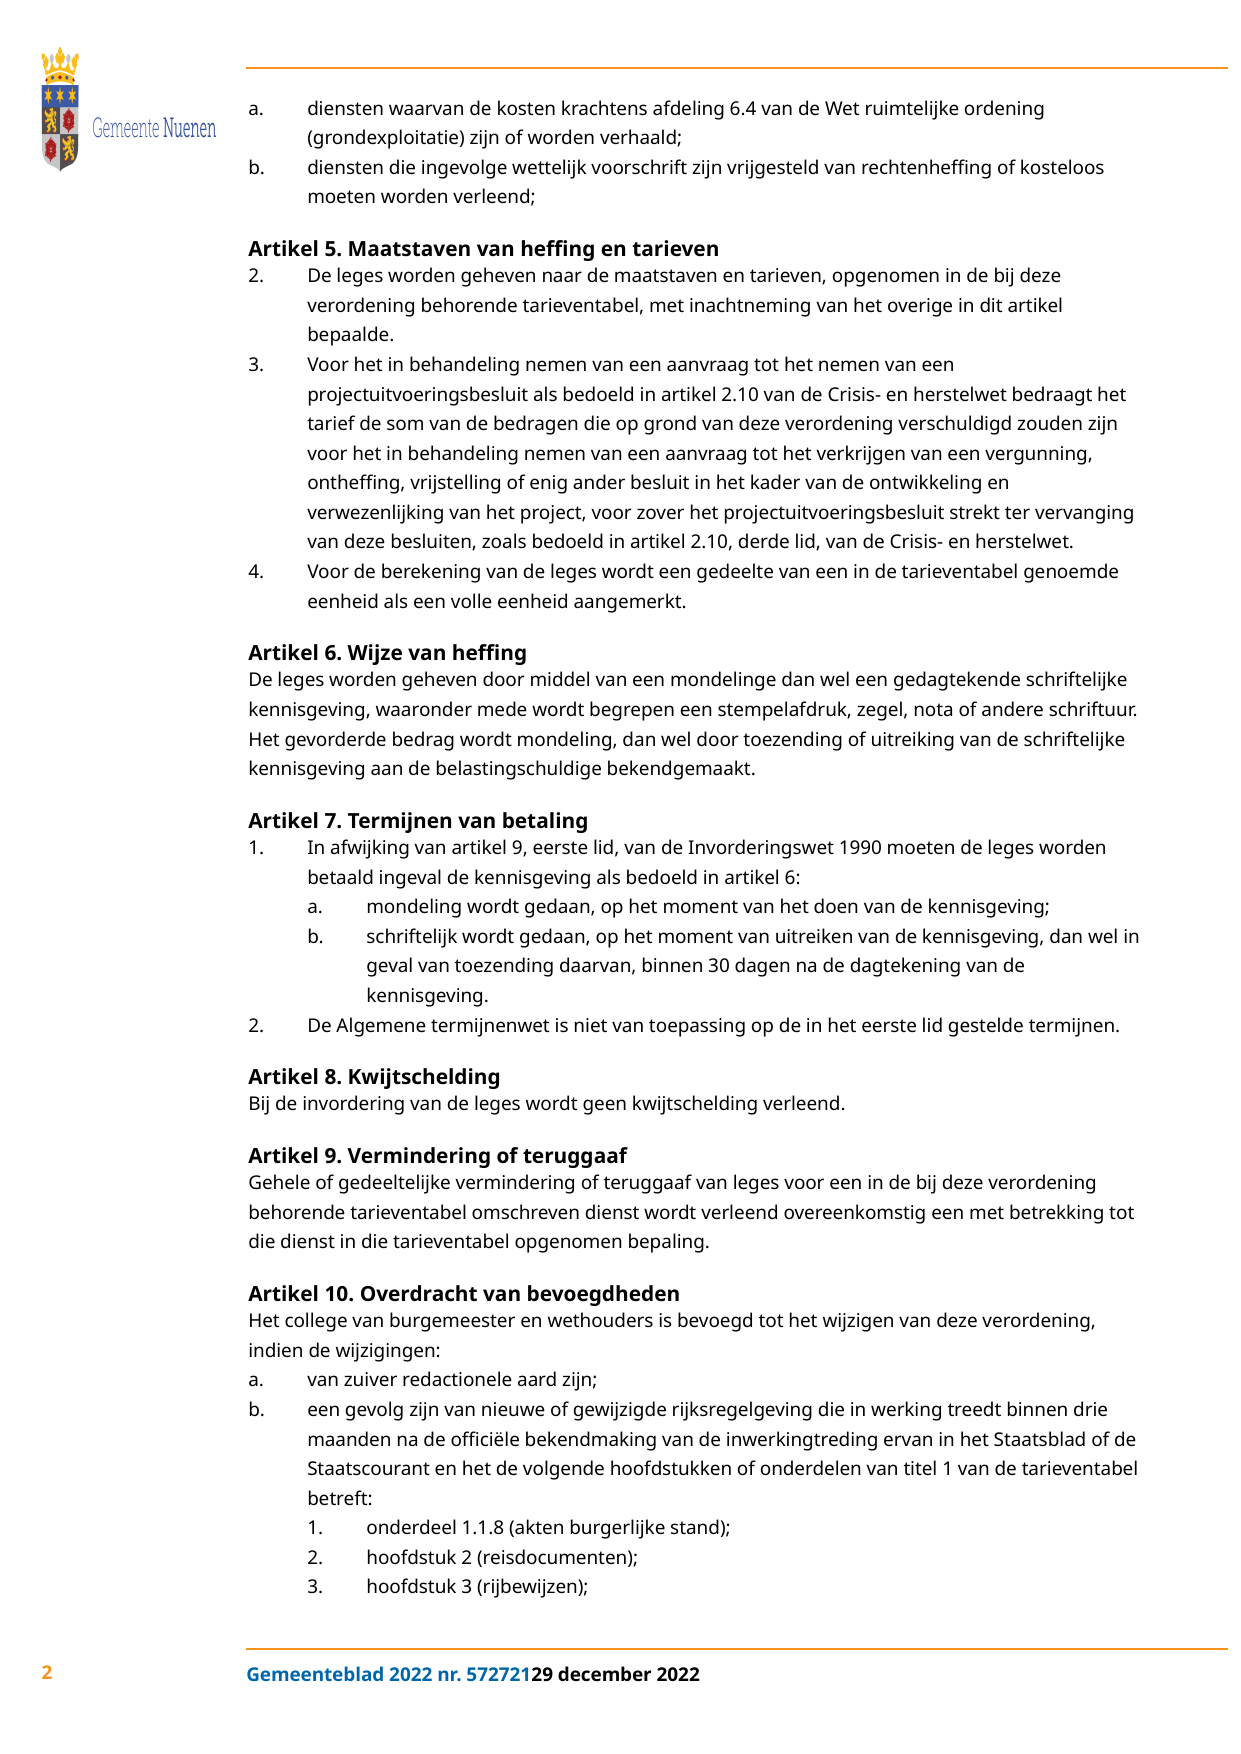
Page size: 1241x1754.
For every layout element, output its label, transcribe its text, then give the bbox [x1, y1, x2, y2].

list mondeling wordt gedaan, op het moment van het doen van de kennisgeving; [307, 893, 1152, 919]
list De Algemene termijnenwet is niet van toepassing op de in het eerste lid gestelde termijnen. [248, 1012, 1152, 1037]
list van zuiver redactionele aard zijn; [248, 1367, 1152, 1392]
text Artikel 8. Kwijtschelding [248, 1062, 1152, 1091]
list hoofdstuk 2 (reisdocumenten); [307, 1544, 1152, 1570]
list diensten waarvan de kosten krachtens afdeling 6.4 van de Wet ruimtelijke ordening (grondexploitatie) zijn of worden verhaald; [248, 95, 1152, 150]
text Artikel 10. Overdracht van bevoegdheden [248, 1279, 1152, 1307]
picture [41, 47, 231, 172]
list Voor het in behandeling nemen van een aanvraag tot het nemen van een projectuitvoeringsbesluit als bedoeld in artikel 2.10 van de Crisis- en herstelwet bedraagt het tarief de som van de bedragen die op grond van deze verordening verschuldigd zouden zijn voor het in behandeling nemen van een aanvraag tot het verkrijgen van een vergunning, ontheffing, vrijstelling of enig ander besluit in het kader van de ontwikkeling en verwezenlijking van het project, voor zover het projectuitvoeringsbesluit strekt ter vervanging van deze besluiten, zoals bedoeld in artikel 2.10, derde lid, van de Crisis- en herstelwet. [248, 351, 1152, 554]
text Het college van burgemeester en wethouders is bevoegd tot het wijzigen van deze verordening, indien de wijzigingen: [248, 1307, 1152, 1363]
list In afwijking van artikel 9, eerste lid, van de Invorderingswet 1990 moeten de leges worden betaald ingeval de kennisgeving als bedoeld in artikel 6: [248, 834, 1152, 889]
text De leges worden geheven door middel van een mondelinge dan wel een gedagtekende schriftelijke kennisgeving, waaronder mede wordt begrepen een stempelafdruk, zegel, nota of andere schriftuur. Het gevorderde bedrag wordt mondeling, dan wel door toezending of uitreiking van de schriftelijke kennisgeving aan de belastingschuldige bekendgemaakt. [248, 667, 1152, 781]
text Artikel 6. Wijze van heffing [248, 638, 1152, 667]
text Gehele of gedeeltelijke vermindering of teruggaaf van leges voor een in de bij deze verordening behorende tarieventabel omschreven dienst wordt verleend overeenkomstig een met betrekking tot die dienst in die tarieventabel opgenomen bepaling. [248, 1169, 1152, 1254]
text Artikel 7. Termijnen van betaling [248, 806, 1152, 834]
list hoofdstuk 3 (rijbewijzen); [307, 1574, 1152, 1599]
text Bij de invordering van de leges wordt geen kwijtschelding verleend. [248, 1091, 1152, 1116]
list schriftelijk wordt gedaan, op het moment van uitreiken van de kennisgeving, dan wel in geval van toezending daarvan, binnen 30 dagen na de dagtekening van de kennisgeving. [307, 923, 1152, 1008]
list De leges worden geheven naar de maatstaven en tarieven, opgenomen in de bij deze verordening behorende tarieventabel, met inachtneming van het overige in dit artikel bepaalde. [248, 262, 1152, 347]
list onderdeel 1.1.8 (akten burgerlijke stand); [307, 1514, 1152, 1540]
text Artikel 5. Maatstaven van heffing en tarieven [248, 234, 1152, 262]
text Artikel 9. Vermindering of teruggaaf [248, 1141, 1152, 1169]
list diensten die ingevolge wettelijk voorschrift zijn vrijgesteld van rechtenheffing of kosteloos moeten worden verleend; [248, 154, 1152, 209]
list een gevolg zijn van nieuwe of gewijzigde rijksregelgeving die in werking treedt binnen drie maanden na de officiële bekendmaking van de inwerkingtreding ervan in het Staatsblad of de Staatscourant en het de volgende hoofdstukken of onderdelen van titel 1 van de tarieventabel betreft: [248, 1396, 1152, 1511]
list Voor de berekening van de leges wordt een gedeelte van een in de tarieventabel genoemde eenheid als een volle eenheid aangemerkt. [248, 558, 1152, 613]
